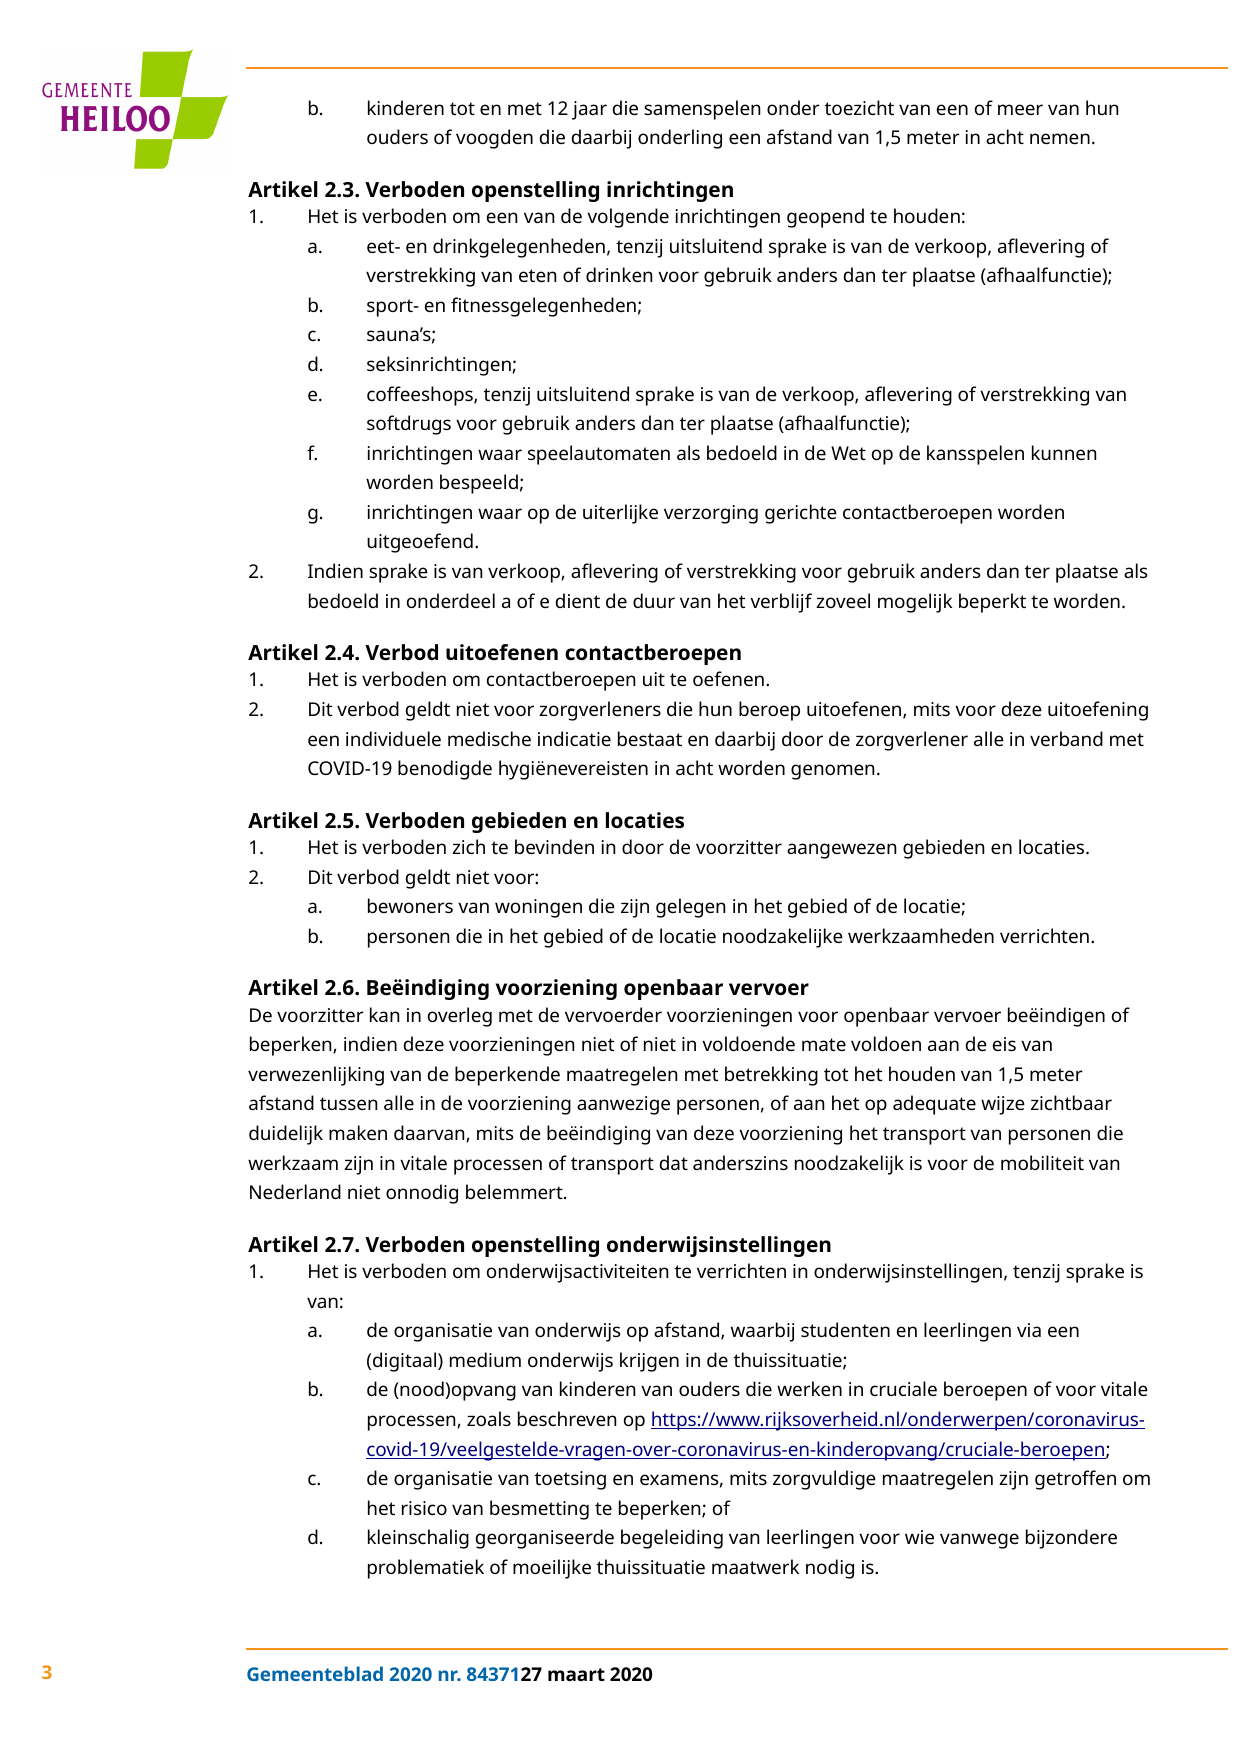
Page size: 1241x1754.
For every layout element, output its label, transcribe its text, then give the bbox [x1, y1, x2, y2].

list Het is verboden om onderwijsactiviteiten te verrichten in onderwijsinstellingen, tenzij sprake is van: [248, 1258, 1152, 1313]
list Dit verbod geldt niet voor zorgverleners die hun beroep uitoefenen, mits voor deze uitoefening een individuele medische indicatie bestaat en daarbij door de zorgverlener alle in verband met COVID-19 benodigde hygiënevereisten in acht worden genomen. [248, 696, 1152, 781]
picture [41, 47, 231, 172]
list inrichtingen waar speelautomaten als bedoeld in de Wet op de kansspelen kunnen worden bespeeld; [307, 440, 1152, 495]
list Dit verbod geldt niet voor: [248, 864, 1152, 889]
text Artikel 2.7. Verboden openstelling onderwijsinstellingen [248, 1230, 1152, 1258]
list de organisatie van toetsing en examens, mits zorgvuldige maatregelen zijn getroffen om het risico van besmetting te beperken; of [307, 1465, 1152, 1521]
list kleinschalig georganiseerde begeleiding van leerlingen voor wie vanwege bijzondere problematiek of moeilijke thuissituatie maatwerk nodig is. [307, 1524, 1152, 1580]
list inrichtingen waar op de uiterlijke verzorging gerichte contactberoepen worden uitgeoefend. [307, 499, 1152, 554]
text Artikel 2.4. Verbod uitoefenen contactberoepen [248, 638, 1152, 667]
list de (nood)opvang van kinderen van ouders die werken in cruciale beroepen of voor vitale processen, zoals beschreven op https://www.rijksoverheid.nl/onderwerpen/coronavirus-covid-19/veelgestelde-vragen-over-coronavirus-en-kinderopvang/cruciale-beroepen; [307, 1377, 1152, 1461]
list coffeeshops, tenzij uitsluitend sprake is van de verkoop, aflevering of verstrekking van softdrugs voor gebruik anders dan ter plaatse (afhaalfunctie); [307, 381, 1152, 436]
list sauna’s; [307, 322, 1152, 347]
list seksinrichtingen; [307, 351, 1152, 377]
list bewoners van woningen die zijn gelegen in het gebied of de locatie; [307, 893, 1152, 919]
list de organisatie van onderwijs op afstand, waarbij studenten en leerlingen via een (digitaal) medium onderwijs krijgen in de thuissituatie; [307, 1317, 1152, 1373]
list Het is verboden om contactberoepen uit te oefenen. [248, 667, 1152, 692]
list personen die in het gebied of de locatie noodzakelijke werkzaamheden verrichten. [307, 923, 1152, 949]
list Het is verboden om een van de volgende inrichtingen geopend te houden: [248, 203, 1152, 229]
list eet- en drinkgelegenheden, tenzij uitsluitend sprake is van de verkoop, aflevering of verstrekking van eten of drinken voor gebruik anders dan ter plaatse (afhaalfunctie); [307, 233, 1152, 288]
text Artikel 2.3. Verboden openstelling inrichtingen [248, 175, 1152, 203]
list kinderen tot en met 12 jaar die samenspelen onder toezicht van een of meer van hun ouders of voogden die daarbij onderling een afstand van 1,5 meter in acht nemen. [307, 95, 1152, 150]
list sport- en fitnessgelegenheden; [307, 292, 1152, 318]
list Het is verboden zich te bevinden in door de voorzitter aangewezen gebieden en locaties. [248, 834, 1152, 860]
text De voorzitter kan in overleg met de vervoerder voorzieningen voor openbaar vervoer beëindigen of beperken, indien deze voorzieningen niet of niet in voldoende mate voldoen aan de eis van verwezenlijking van de beperkende maatregelen met betrekking tot het houden van 1,5 meter afstand tussen alle in de voorziening aanwezige personen, of aan het op adequate wijze zichtbaar duidelijk maken daarvan, mits de beëindiging van deze voorziening het transport van personen die werkzaam zijn in vitale processen of transport dat anderszins noodzakelijk is voor de mobiliteit van Nederland niet onnodig belemmert. [248, 1002, 1152, 1205]
text Artikel 2.6. Beëindiging voorziening openbaar vervoer [248, 973, 1152, 1002]
list Indien sprake is van verkoop, aflevering of verstrekking voor gebruik anders dan ter plaatse als bedoeld in onderdeel a of e dient de duur van het verblijf zoveel mogelijk beperkt te worden. [248, 558, 1152, 613]
text Artikel 2.5. Verboden gebieden en locaties [248, 806, 1152, 834]
